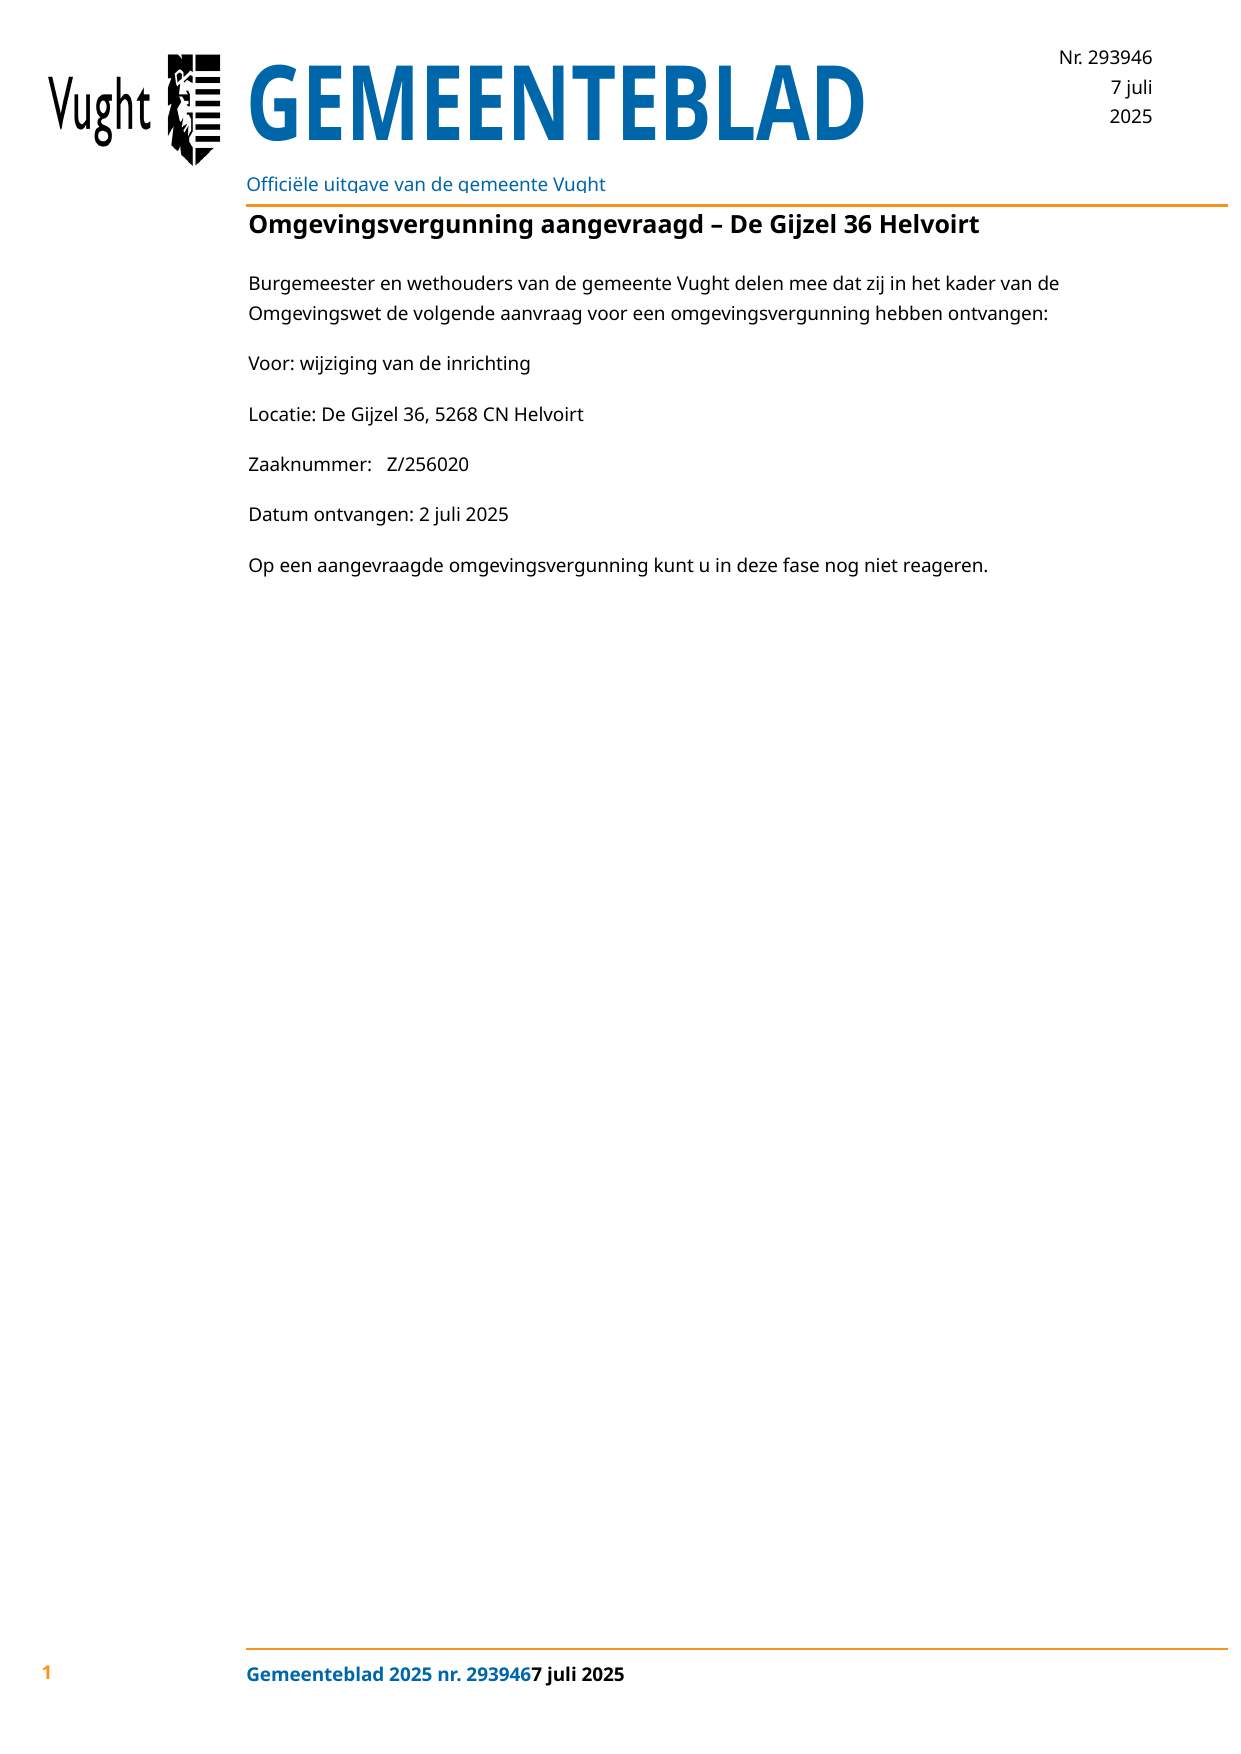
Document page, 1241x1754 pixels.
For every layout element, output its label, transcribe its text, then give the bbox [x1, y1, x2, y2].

picture [41, 47, 231, 172]
text Zaaknummer: Z/256020 [248, 451, 1152, 477]
text Locatie: De Gijzel 36, 5268 CN Helvoirt [248, 401, 1152, 426]
text Voor: wijziging van de inrichting [248, 350, 1152, 376]
text Omgevingsvergunning aangevraagd – De Gijzel 36 Helvoirt [248, 207, 1152, 241]
text Op een aangevraagde omgevingsvergunning kunt u in deze fase nog niet reageren. [248, 552, 1152, 578]
text Datum ontvangen: 2 juli 2025 [248, 502, 1152, 527]
text Burgemeester en wethouders van de gemeente Vught delen mee dat zij in het kader van de Omgevingswet de volgende aanvraag voor een omgevingsvergunning hebben ontvangen: [248, 270, 1152, 326]
